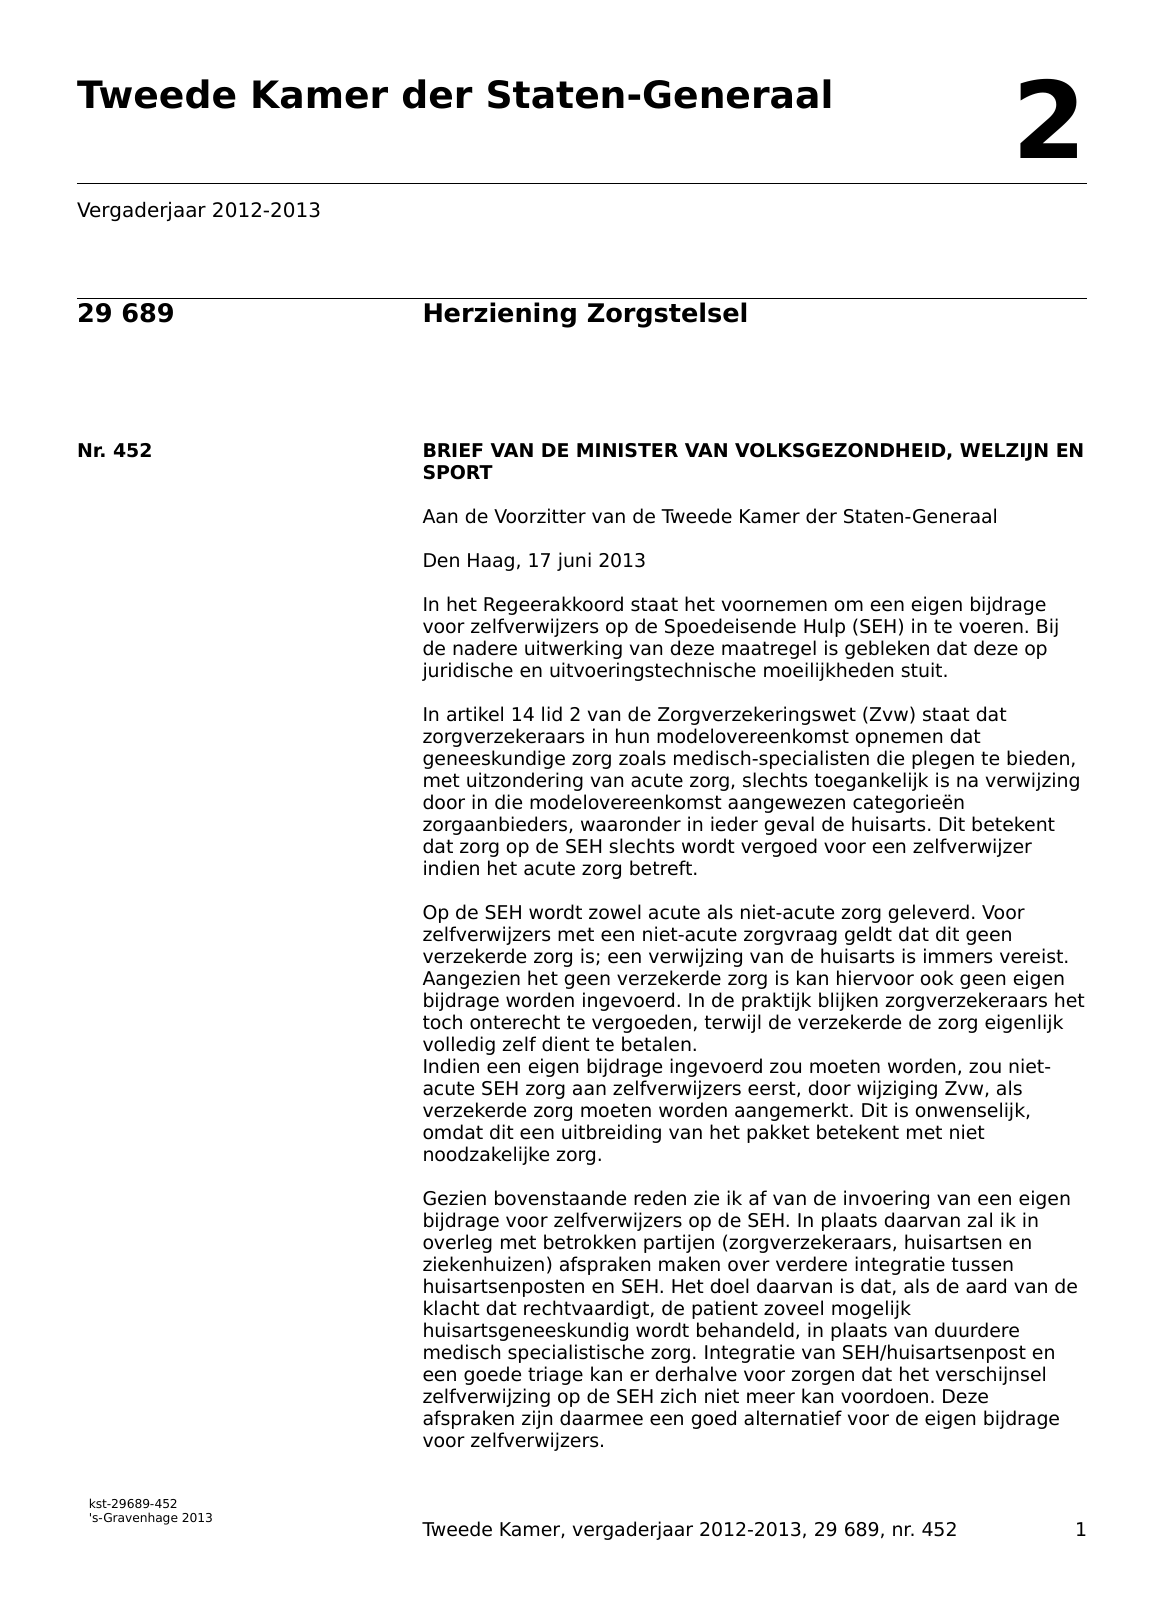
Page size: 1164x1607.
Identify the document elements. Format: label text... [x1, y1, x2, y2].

table_header Tweede Kamer der Staten-Generaal [77, 59, 886, 183]
table_header 2 [886, 59, 1087, 183]
text 's-Gravenhage 2013 [88, 1511, 323, 1525]
table_cell Vergaderjaar 2012-2013 [77, 184, 1087, 298]
subtitle Nr. 452 BRIEF VAN DE MINISTER VAN VOLKSGEZONDHEID, WELZIJN EN SPORT [77, 440, 1087, 484]
text Op de SEH wordt zowel acute als niet-acute zorg geleverd. Voor zelfverwijzers met een niet-acute zorgvraag geldt dat dit geen verzekerde zorg is; een verwijzing van de huisarts is immers vereist. Aangezien het geen verzekerde zorg is kan hiervoor ook geen eigen bijdrage worden ingevoerd. In de praktijk blijken zorgverzekeraars het toch onterecht te vergoeden, terwijl de verzekerde de zorg eigenlijk volledig zelf dient te betalen. [422, 902, 1087, 1056]
text Den Haag, 17 juni 2013 [422, 550, 1087, 572]
text Aan de Voorzitter van de Tweede Kamer der Staten-Generaal [422, 506, 1087, 528]
text Indien een eigen bijdrage ingevoerd zou moeten worden, zou niet-acute SEH zorg aan zelfverwijzers eerst, door wijziging Zvw, als verzekerde zorg moeten worden aangemerkt. Dit is onwenselijk, omdat dit een uitbreiding van het pakket betekent met niet noodzakelijke zorg. [422, 1056, 1087, 1166]
subtitle 29 689 Herziening Zorgstelsel [77, 299, 1087, 329]
text Gezien bovenstaande reden zie ik af van de invoering van een eigen bijdrage voor zelfverwijzers op de SEH. In plaats daarvan zal ik in overleg met betrokken partijen (zorgverzekeraars, huisartsen en ziekenhuizen) afspraken maken over verdere integratie tussen huisartsenposten en SEH. Het doel daarvan is dat, als de aard van de klacht dat rechtvaardigt, de patient zoveel mogelijk huisartsgeneeskundig wordt behandeld, in plaats van duurdere medisch specialistische zorg. Integratie van SEH/huisartsenpost en een goede triage kan er derhalve voor zorgen dat het verschijnsel zelfverwijzing op de SEH zich niet meer kan voordoen. Deze afspraken zijn daarmee een goed alternatief voor de eigen bijdrage voor zelfverwijzers. [422, 1188, 1087, 1452]
text In artikel 14 lid 2 van de Zorgverzekeringswet (Zvw) staat dat zorgverzekeraars in hun modelovereenkomst opnemen dat geneeskundige zorg zoals medisch-specialisten die plegen te bieden, met uitzondering van acute zorg, slechts toegankelijk is na verwijzing door in die modelovereenkomst aangewezen categorieën zorgaanbieders, waaronder in ieder geval de huisarts. Dit betekent dat zorg op de SEH slechts wordt vergoed voor een zelfverwijzer indien het acute zorg betreft. [422, 704, 1087, 880]
text kst-29689-452 [88, 1497, 323, 1511]
text In het Regeerakkoord staat het voornemen om een eigen bijdrage voor zelfverwijzers op de Spoedeisende Hulp (SEH) in te voeren. Bij de nadere uitwerking van deze maatregel is gebleken dat deze op juridische en uitvoeringstechnische moeilijkheden stuit. [422, 594, 1087, 682]
